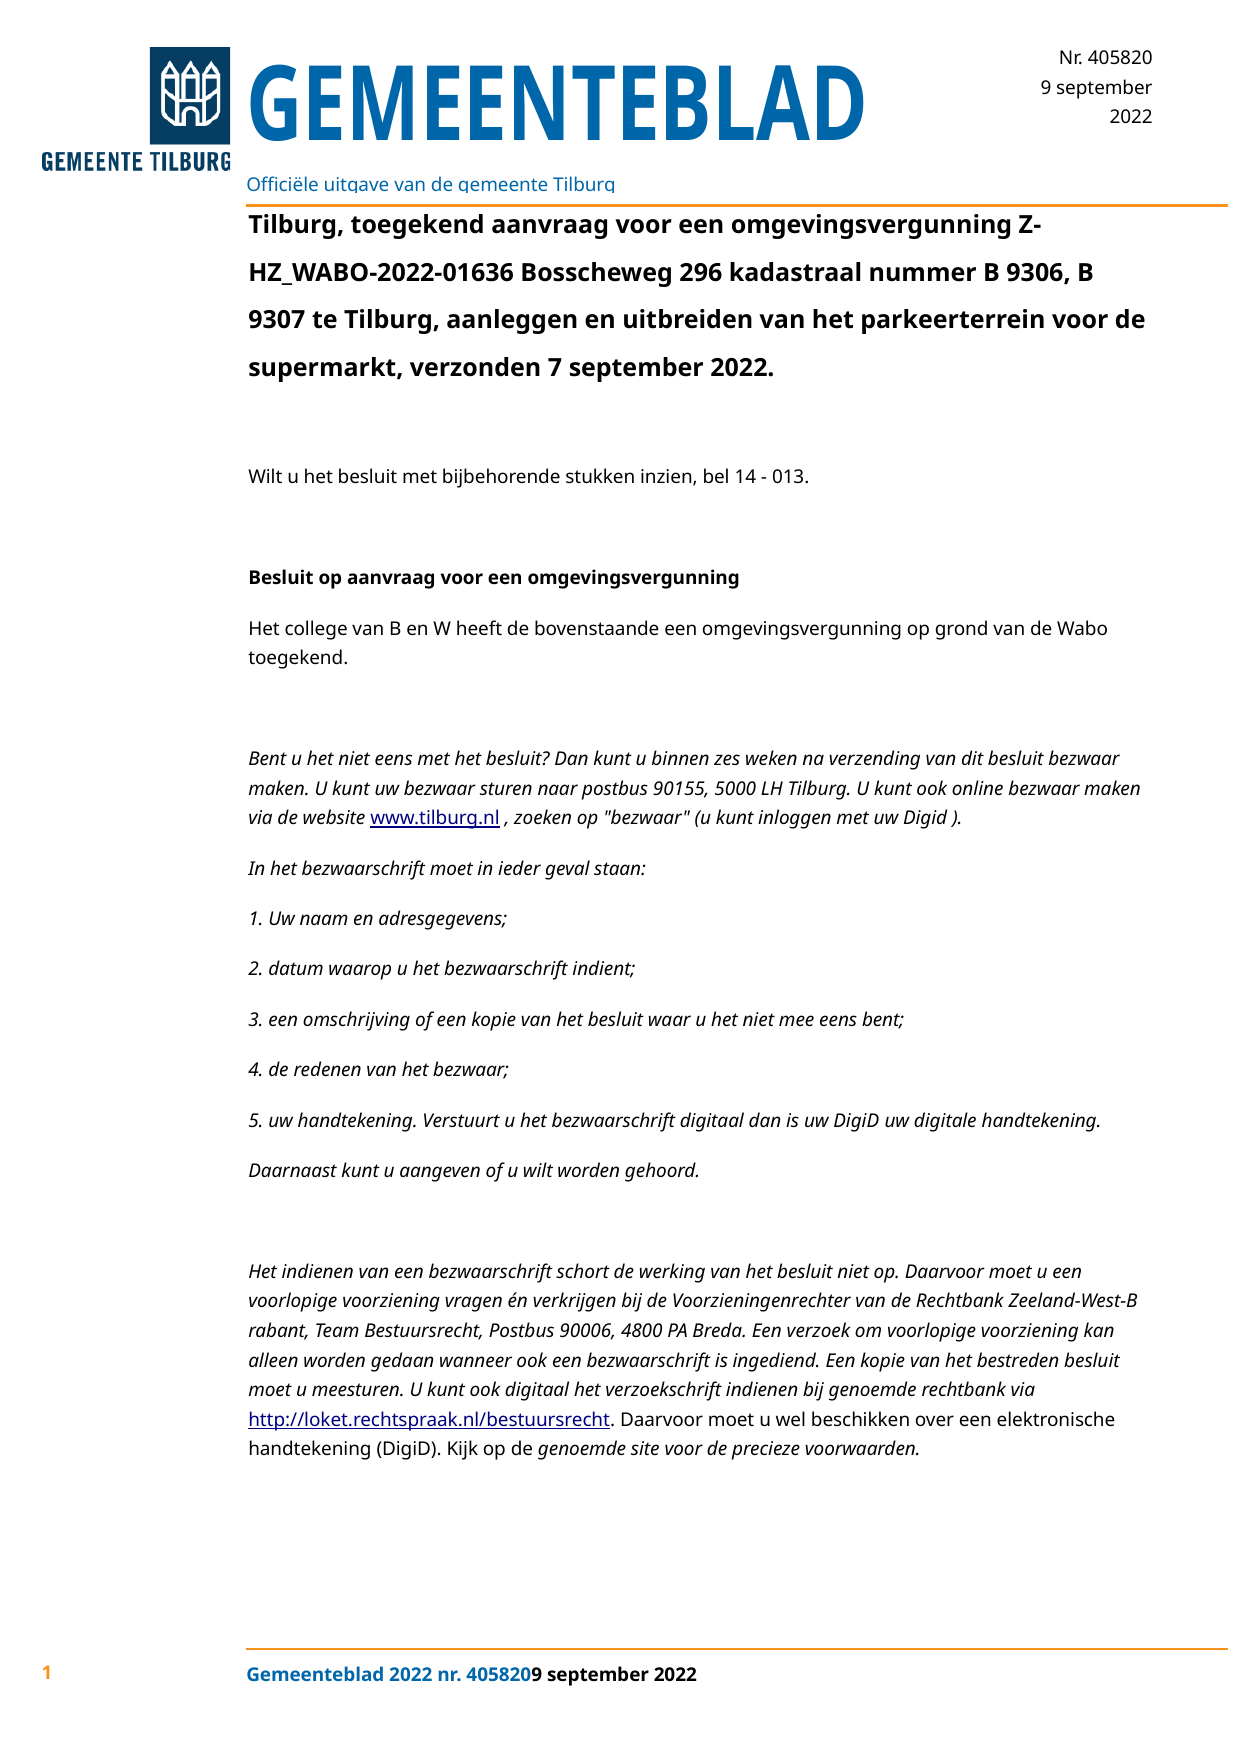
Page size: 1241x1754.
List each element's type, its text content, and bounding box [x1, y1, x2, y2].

text Het indienen van een bezwaarschrift schort de werking van het besluit niet op. Daarvoor moet u een voorlopige voorziening vragen én verkrijgen bij de Voorzieningenrechter van de Rechtbank Zeeland-West-B rabant, Team Bestuursrecht, Postbus 90006, 4800 PA Breda. Een verzoek om voorlopige voorziening kan alleen worden gedaan wanneer ook een bezwaarschrift is ingediend. Een kopie van het bestreden besluit moet u meesturen. U kunt ook digitaal het verzoekschrift indienen bij genoemde rechtbank via http://loket.rechtspraak.nl/bestuursrecht. Daarvoor moet u wel beschikken over een elektronische handtekening (DigiD). Kijk op de genoemde site voor de precieze voorwaarden. [248, 1258, 1152, 1461]
text Het college van B en W heeft de bovenstaande een omgevingsvergunning op grond van de Wabo toegekend. [248, 615, 1152, 670]
text 4. de redenen van het bezwaar; [248, 1056, 1152, 1082]
text Besluit op aanvraag voor een omgevingsvergunning [248, 564, 1152, 590]
text Daarnaast kunt u aangeven of u wilt worden gehoord. [248, 1157, 1152, 1183]
text 3. een omschrijving of een kopie van het besluit waar u het niet mee eens bent; [248, 1006, 1152, 1032]
text Tilburg, toegekend aanvraag voor een omgevingsvergunning Z-HZ_WABO-2022-01636 Bosscheweg 296 kadastraal nummer B 9306, B 9307 te Tilburg, aanleggen en uitbreiden van het parkeerterrein voor de supermarkt, verzonden 7 september 2022. [248, 207, 1152, 384]
text 5. uw handtekening. Verstuurt u het bezwaarschrift digitaal dan is uw DigiD uw digitale handtekening. [248, 1107, 1152, 1133]
text 2. datum waarop u het bezwaarschrift indient; [248, 956, 1152, 981]
text Bent u het niet eens met het besluit? Dan kunt u binnen zes weken na verzending van dit besluit bezwaar maken. U kunt uw bezwaar sturen naar postbus 90155, 5000 LH Tilburg. U kunt ook online bezwaar maken via de website www.tilburg.nl , zoeken op "bezwaar" (u kunt inloggen met uw Digid ). [248, 745, 1152, 830]
text 1. Uw naam en adresgegevens; [248, 905, 1152, 931]
text In het bezwaarschrift moet in ieder geval staan: [248, 855, 1152, 881]
text Wilt u het besluit met bijbehorende stukken inzien, bel 14 - 013. [248, 463, 1152, 489]
picture [41, 47, 231, 172]
